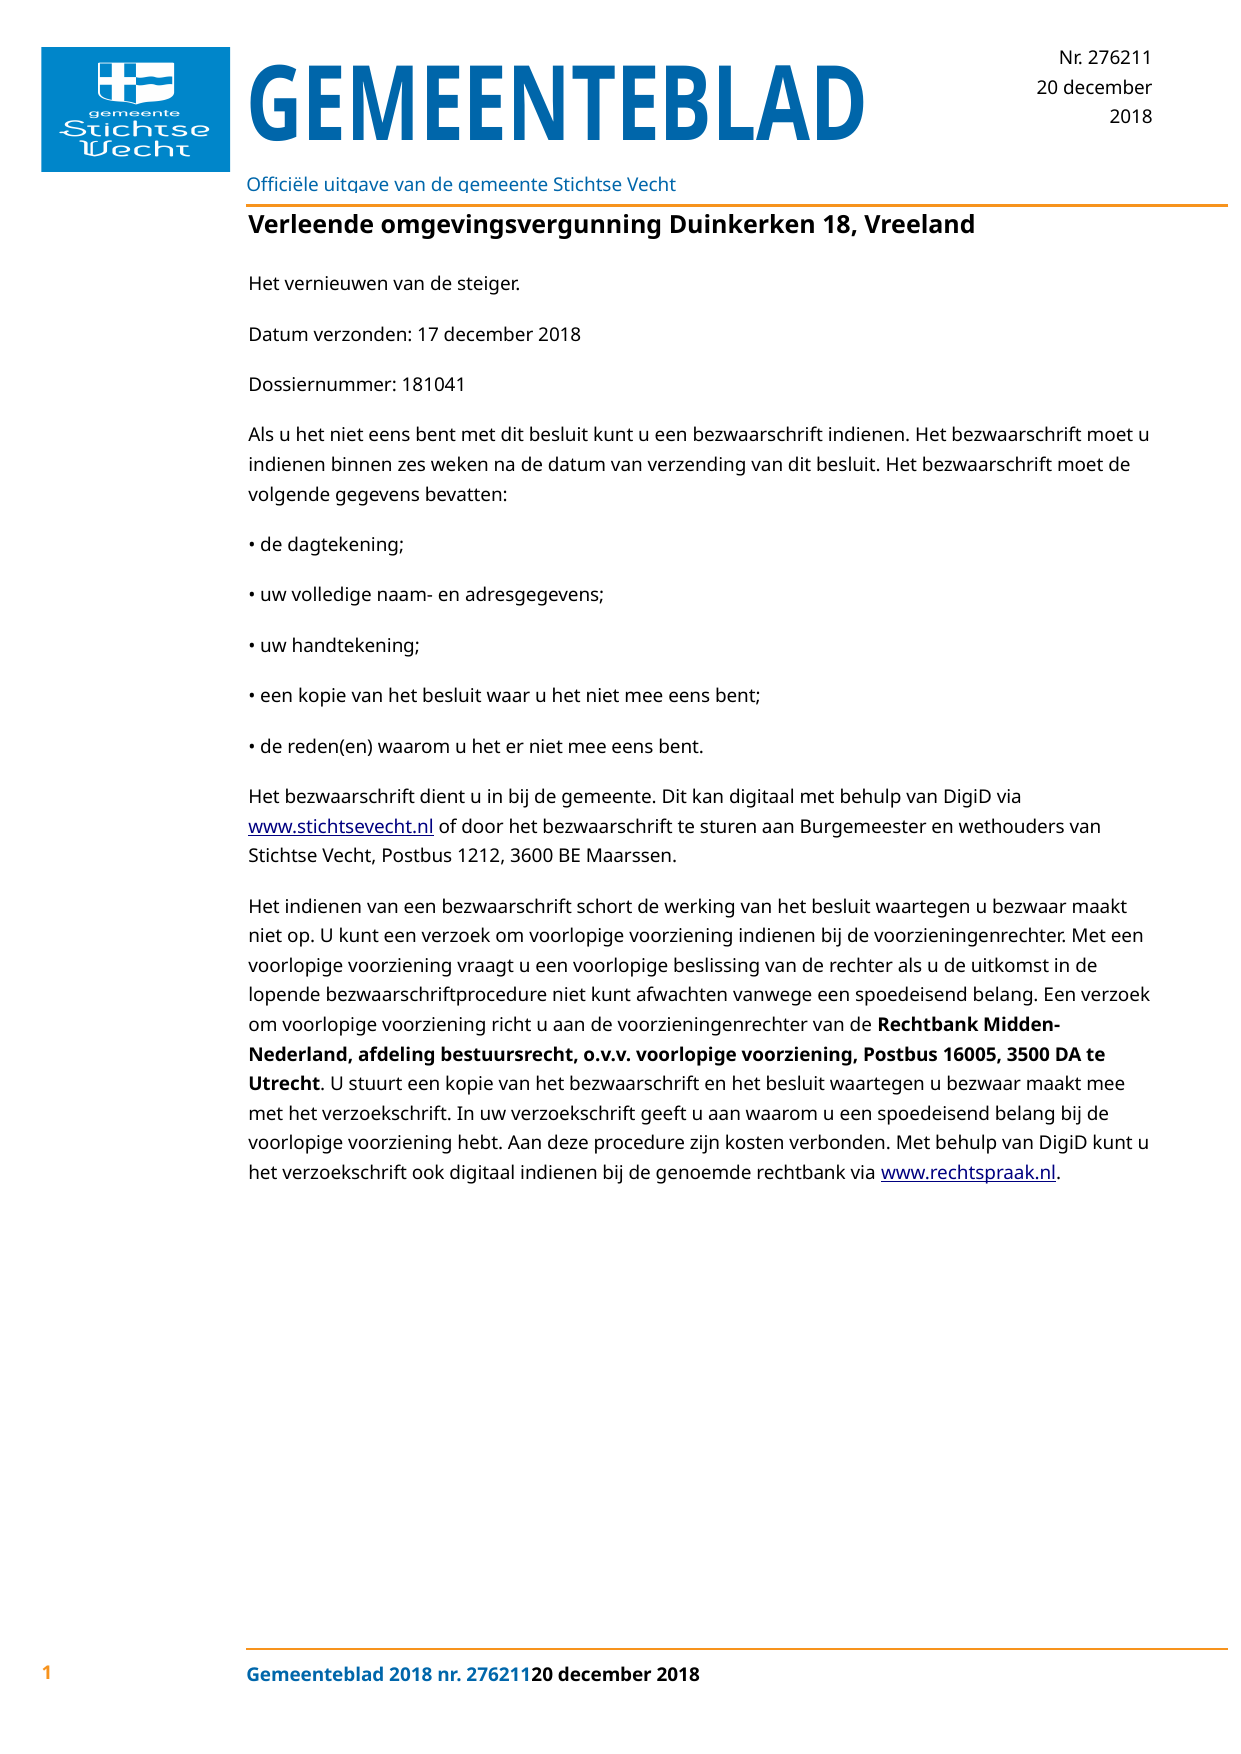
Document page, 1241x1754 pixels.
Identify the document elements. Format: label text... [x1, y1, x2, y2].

text • de dagtekening; [248, 531, 1152, 557]
text Dossiernummer: 181041 [248, 371, 1152, 397]
picture [137, 63, 174, 103]
picture [99, 63, 135, 101]
text Datum verzonden: 17 december 2018 [248, 321, 1152, 346]
text • een kopie van het besluit waar u het niet mee eens bent; [248, 682, 1152, 708]
text • uw handtekening; [248, 632, 1152, 658]
text Verleende omgevingsvergunning Duinkerken 18, Vreeland [248, 207, 1152, 241]
text • uw volledige naam- en adresgegevens; [248, 582, 1152, 607]
text Het vernieuwen van de steiger. [248, 270, 1152, 296]
text • de reden(en) waarom u het er niet mee eens bent. [248, 733, 1152, 758]
text Als u het niet eens bent met dit besluit kunt u een bezwaarschrift indienen. Het bezwaarschrift moet u indienen binnen zes weken na de datum van verzending van dit besluit. Het bezwaarschrift moet de volgende gegevens bevatten: [248, 422, 1152, 506]
text Het indienen van een bezwaarschrift schort de werking van het besluit waartegen u bezwaar maakt niet op. U kunt een verzoek om voorlopige voorziening indienen bij de voorzieningenrechter. Met een voorlopige voorziening vraagt u een voorlopige beslissing van de rechter als u de uitkomst in de lopende bezwaarschriftprocedure niet kunt afwachten vanwege een spoedeisend belang. Een verzoek om voorlopige voorziening richt u aan de voorzieningenrechter van de Rechtbank Midden-Nederland, afdeling bestuursrecht, o.v.v. voorlopige voorziening, Postbus 16005, 3500 DA te Utrecht. U stuurt een kopie van het bezwaarschrift en het besluit waartegen u bezwaar maakt mee met het verzoekschrift. In uw verzoekschrift geeft u aan waarom u een spoedeisend belang bij de voorlopige voorziening hebt. Aan deze procedure zijn kosten verbonden. Met behulp van DigiD kunt u het verzoekschrift ook digitaal indienen bij de genoemde rechtbank via www.rechtspraak.nl. [248, 893, 1152, 1185]
text Het bezwaarschrift dient u in bij de gemeente. Dit kan digitaal met behulp van DigiD via www.stichtsevecht.nl of door het bezwaarschrift te sturen aan Burgemeester en wethouders van Stichtse Vecht, Postbus 1212, 3600 BE Maarssen. [248, 783, 1152, 868]
